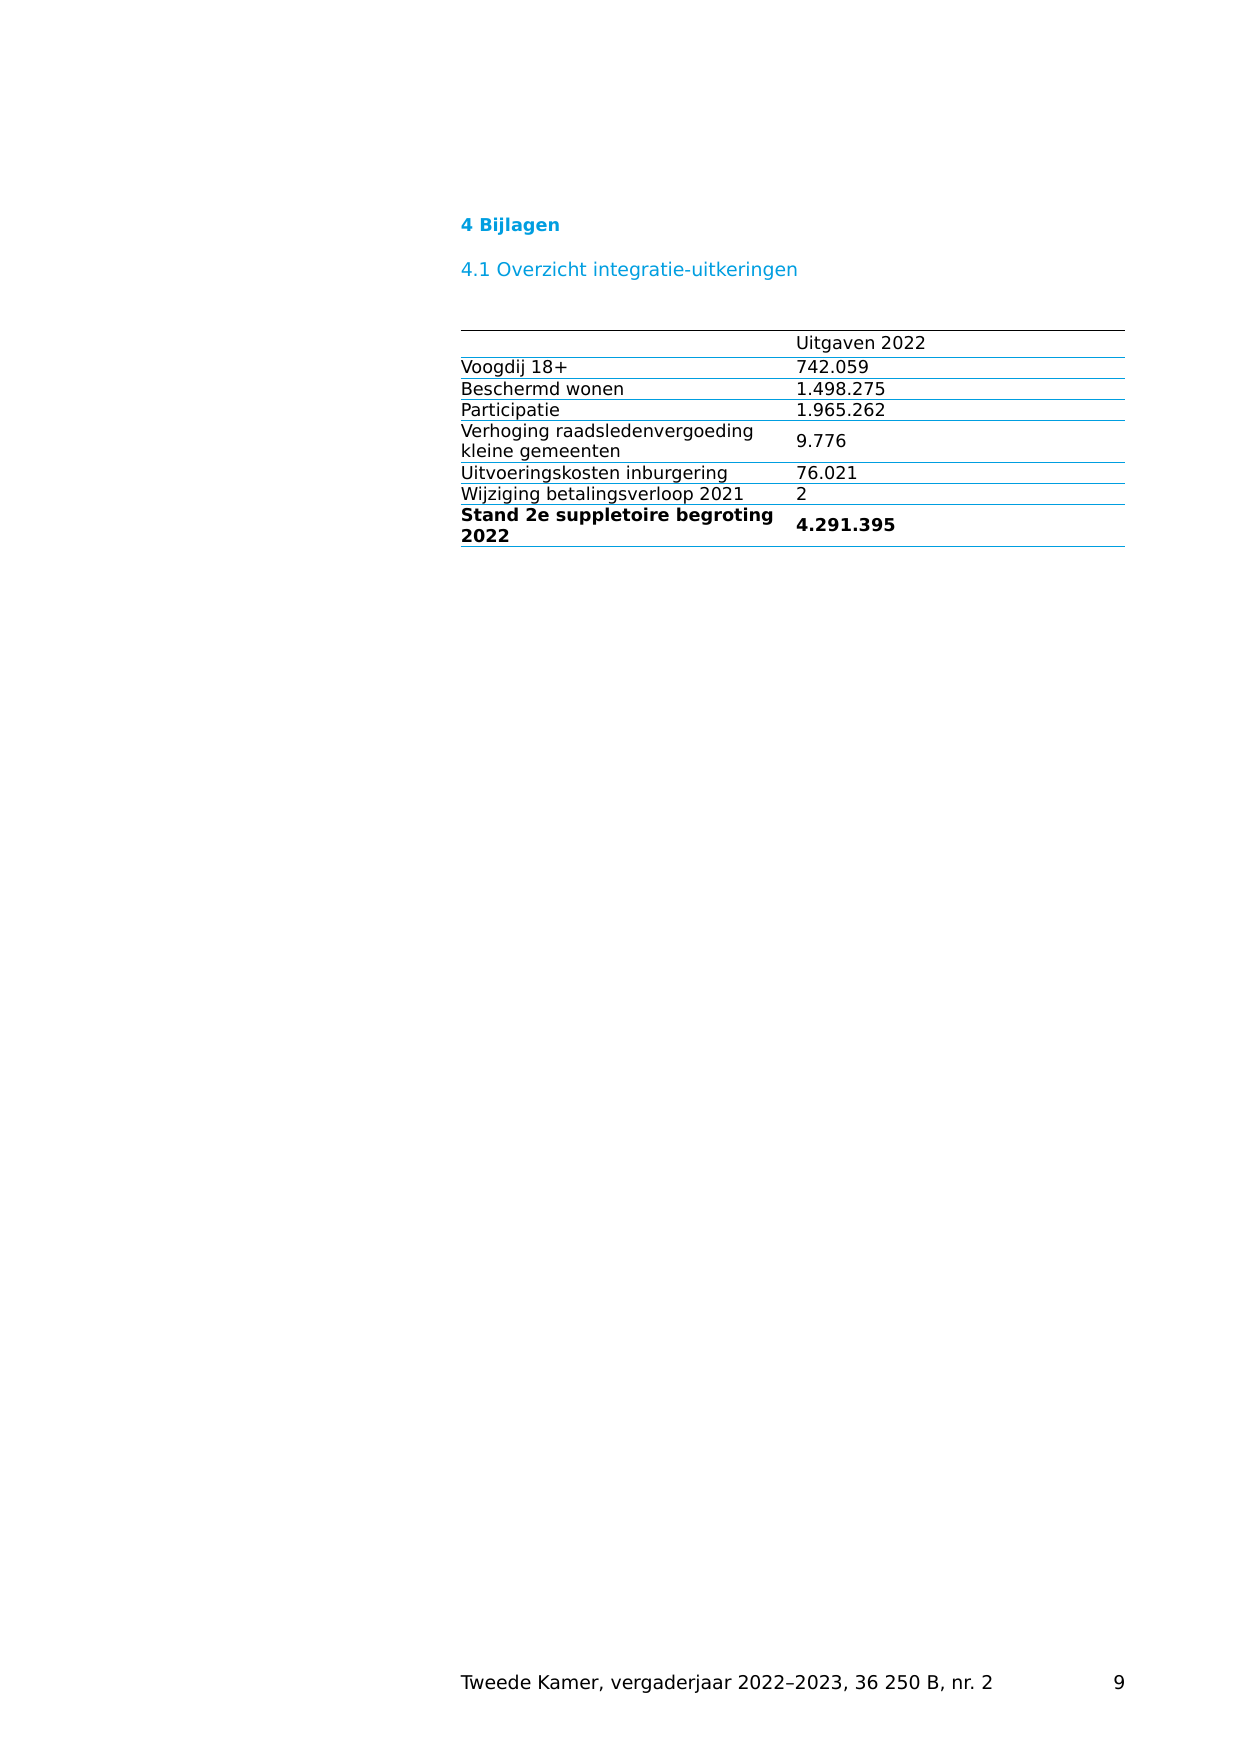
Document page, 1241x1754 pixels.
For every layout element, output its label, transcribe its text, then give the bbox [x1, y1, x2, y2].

table_header Tabel 4 Overzicht integratie-uitkeringen (Bedragen x € 1.000) [461, 305, 1125, 330]
table_cell 76.021 [793, 463, 1125, 483]
table_cell Voogdij 18+ [461, 358, 793, 378]
table_cell Participatie [461, 400, 793, 420]
table_cell [461, 331, 793, 357]
table_cell Uitgaven 2022 [793, 331, 1125, 357]
table_cell 4.291.395 [793, 505, 1125, 546]
table_cell 742.059 [793, 358, 1125, 378]
table_cell 1.498.275 [793, 379, 1125, 399]
table_cell Stand 2e suppletoire begroting 2022 [461, 505, 793, 546]
table_cell 1.965.262 [793, 400, 1125, 420]
table_cell 2 [793, 484, 1125, 504]
table_cell Uitvoeringskosten inburgering [461, 463, 793, 483]
table_cell Verhoging raadsledenvergoeding kleine gemeenten [461, 421, 793, 462]
table_cell 9.776 [793, 421, 1125, 462]
table_cell Beschermd wonen [461, 379, 793, 399]
title 4 Bijlagen [461, 213, 1125, 236]
title 4.1 Overzicht integratie-uitkeringen [461, 259, 1125, 281]
table_cell Wijziging betalingsverloop 2021 [461, 484, 793, 504]
